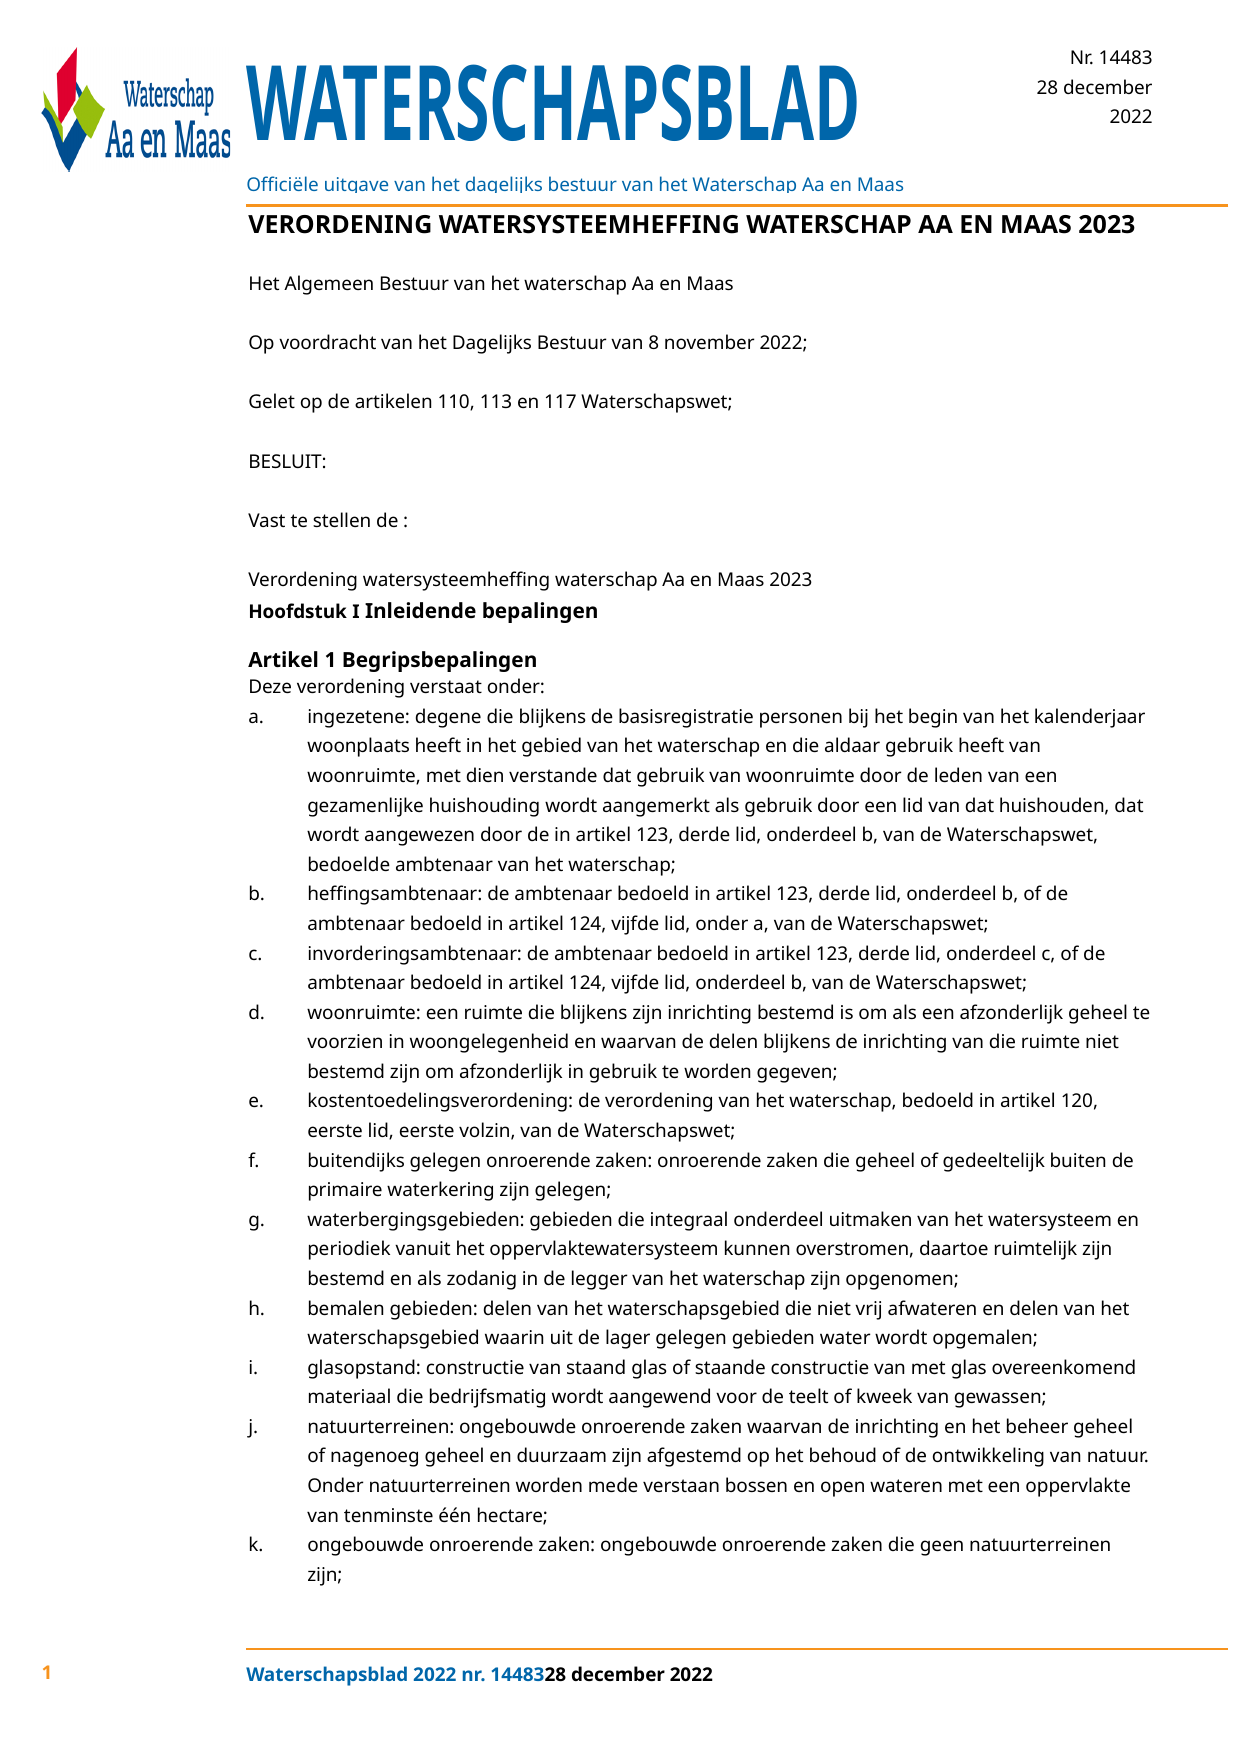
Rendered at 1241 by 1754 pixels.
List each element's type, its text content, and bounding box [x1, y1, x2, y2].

list heffingsambtenaar: de ambtenaar bedoeld in artikel 123, derde lid, onderdeel b, of de ambtenaar bedoeld in artikel 124, vijfde lid, onder a, van de Waterschapswet; [248, 881, 1152, 936]
list bemalen gebieden: delen van het waterschapsgebied die niet vrij afwateren en delen van het waterschapsgebied waarin uit de lager gelegen gebieden water wordt opgemalen; [248, 1295, 1152, 1350]
text Artikel 1 Begripsbepalingen [248, 645, 1152, 673]
list woonruimte: een ruimte die blijkens zijn inrichting bestemd is om als een afzonderlijk geheel te voorzien in woongelegenheid en waarvan de delen blijkens de inrichting van die ruimte niet bestemd zijn om afzonderlijk in gebruik te worden gegeven; [248, 999, 1152, 1084]
picture [41, 47, 231, 172]
text Op voordracht van het Dagelijks Bestuur van 8 november 2022; [248, 329, 1152, 355]
text Verordening watersysteemheffing waterschap Aa en Maas 2023 [248, 566, 1152, 592]
text Hoofdstuk I Inleidende bepalingen [248, 596, 1152, 624]
list invorderingsambtenaar: de ambtenaar bedoeld in artikel 123, derde lid, onderdeel c, of de ambtenaar bedoeld in artikel 124, vijfde lid, onderdeel b, van de Waterschapswet; [248, 940, 1152, 995]
list kostentoedelingsverordening: de verordening van het waterschap, bedoeld in artikel 120, eerste lid, eerste volzin, van de Waterschapswet; [248, 1088, 1152, 1143]
list ingezetene: degene die blijkens de basisregistratie personen bij het begin van het kalenderjaar woonplaats heeft in het gebied van het waterschap en die aldaar gebruik heeft van woonruimte, met dien verstande dat gebruik van woonruimte door de leden van een gezamenlijke huishouding wordt aangemerkt als gebruik door een lid van dat huishouden, dat wordt aangewezen door de in artikel 123, derde lid, onderdeel b, van de Waterschapswet, bedoelde ambtenaar van het waterschap; [248, 703, 1152, 877]
list buitendijks gelegen onroerende zaken: onroerende zaken die geheel of gedeeltelijk buiten de primaire waterkering zijn gelegen; [248, 1147, 1152, 1202]
list glasopstand: constructie van staand glas of staande constructie van met glas overeenkomend materiaal die bedrijfsmatig wordt aangewend voor de teelt of kweek van gewassen; [248, 1354, 1152, 1409]
text VERORDENING WATERSYSTEEMHEFFING WATERSCHAP AA EN MAAS 2023 [248, 207, 1152, 241]
text Vast te stellen de : [248, 507, 1152, 533]
text BESLUIT: [248, 448, 1152, 473]
text Gelet op de artikelen 110, 113 en 117 Waterschapswet; [248, 389, 1152, 414]
text Het Algemeen Bestuur van het waterschap Aa en Maas [248, 270, 1152, 296]
list natuurterreinen: ongebouwde onroerende zaken waarvan de inrichting en het beheer geheel of nagenoeg geheel en duurzaam zijn afgestemd op het behoud of de ontwikkeling van natuur. Onder natuurterreinen worden mede verstaan bossen en open wateren met een oppervlakte van tenminste één hectare; [248, 1413, 1152, 1527]
text Deze verordening verstaat onder: [248, 673, 1152, 699]
list waterbergingsgebieden: gebieden die integraal onderdeel uitmaken van het watersysteem en periodiek vanuit het oppervlaktewatersysteem kunnen overstromen, daartoe ruimtelijk zijn bestemd en als zodanig in de legger van het waterschap zijn opgenomen; [248, 1206, 1152, 1291]
list ongebouwde onroerende zaken: ongebouwde onroerende zaken die geen natuurterreinen zijn; [248, 1531, 1152, 1587]
